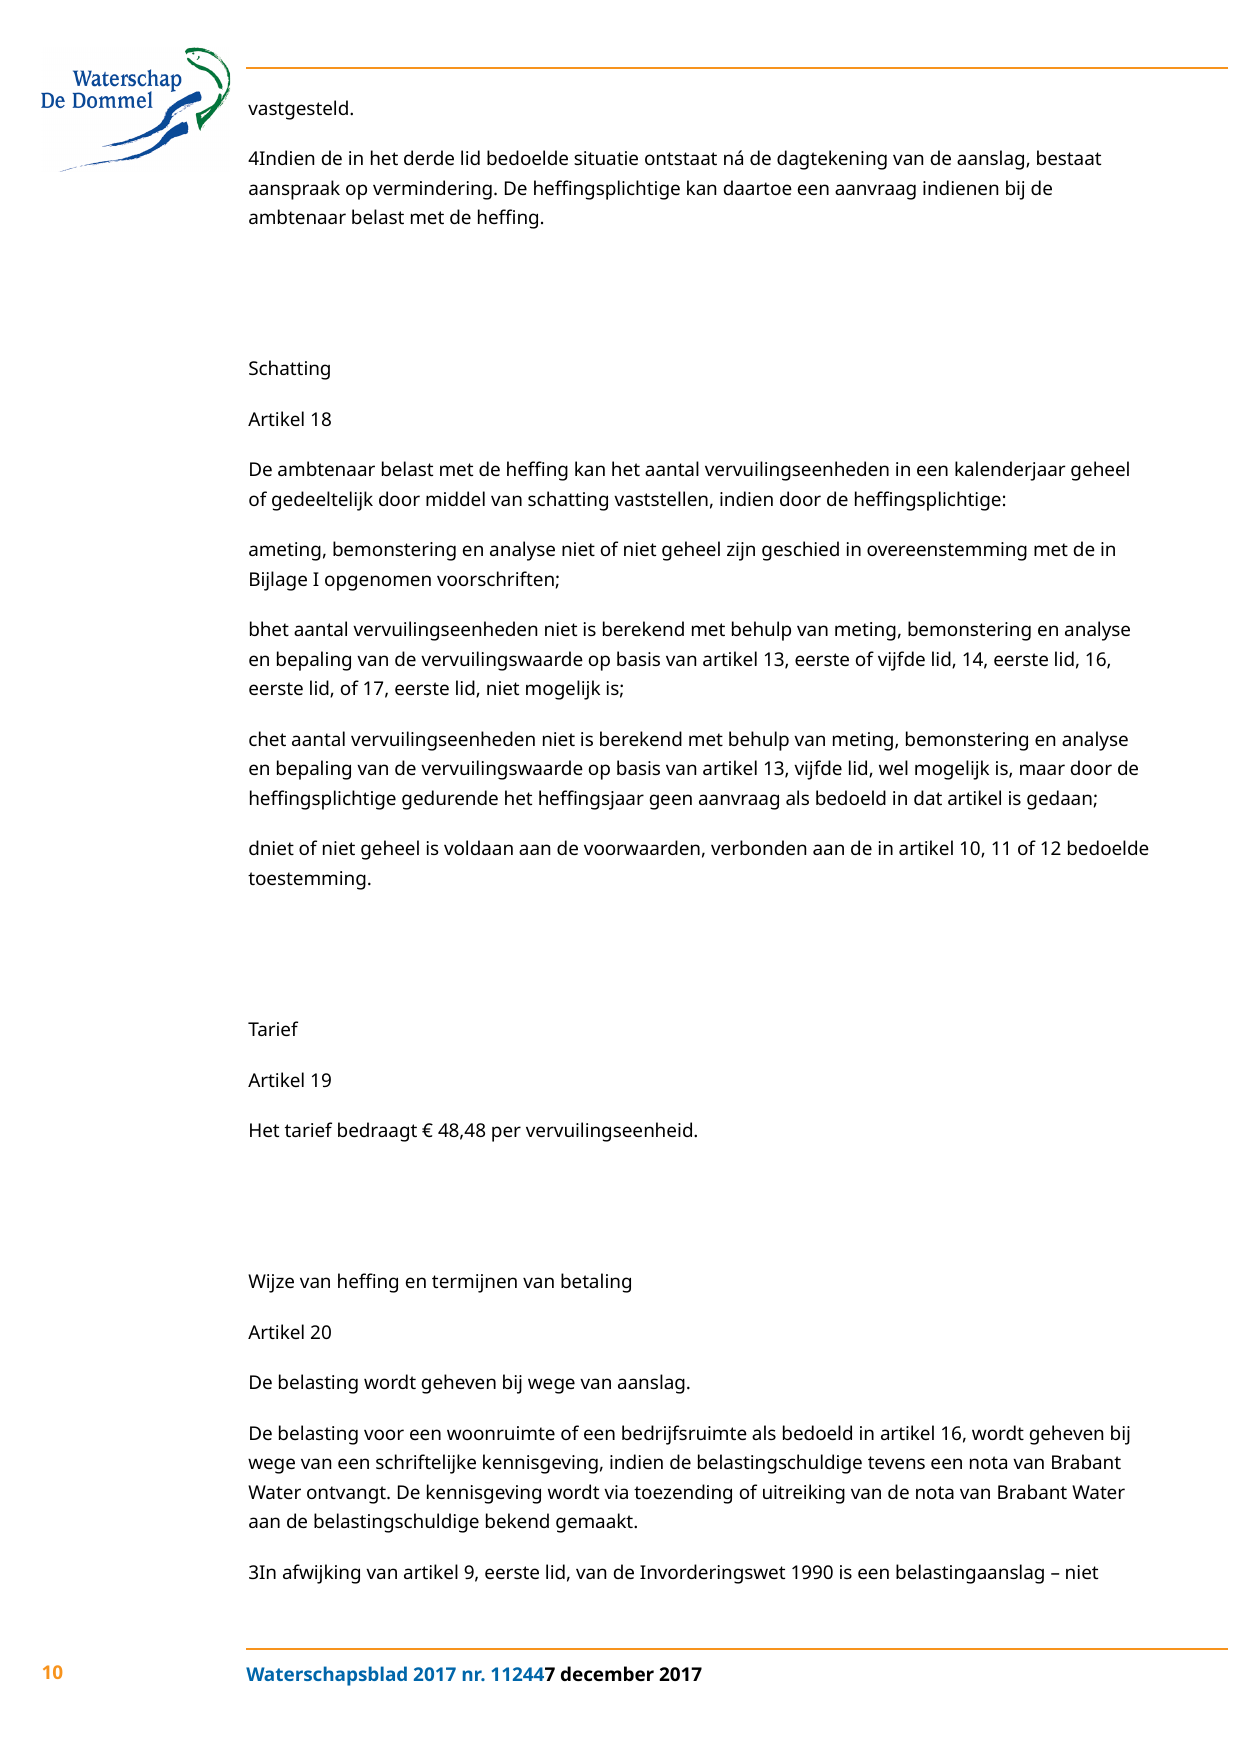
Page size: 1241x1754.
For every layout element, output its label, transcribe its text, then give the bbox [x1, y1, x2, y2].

text De belasting voor een woonruimte of een bedrijfsruimte als bedoeld in artikel 16, wordt geheven bij wege van een schriftelijke kennisgeving, indien de belastingschuldige tevens een nota van Brabant Water ontvangt. De kennisgeving wordt via toezending of uitreiking van de nota van Brabant Water aan de belastingschuldige bekend gemaakt. [248, 1420, 1152, 1534]
text Het tarief bedraagt € 48,48 per vervuilingseenheid. [248, 1117, 1152, 1143]
text bhet aantal vervuilingseenheden niet is berekend met behulp van meting, bemonstering en analyse en bepaling van de vervuilingswaarde op basis van artikel 13, eerste of vijfde lid, 14, eerste lid, 16, eerste lid, of 17, eerste lid, niet mogelijk is; [248, 616, 1152, 701]
text chet aantal vervuilingseenheden niet is berekend met behulp van meting, bemonstering en analyse en bepaling van de vervuilingswaarde op basis van artikel 13, vijfde lid, wel mogelijk is, maar door de heffingsplichtige gedurende het heffingsjaar geen aanvraag als bedoeld in dat artikel is gedaan; [248, 726, 1152, 811]
text 4Indien de in het derde lid bedoelde situatie ontstaat ná de dagtekening van de aanslag, bestaat aanspraak op vermindering. De heffingsplichtige kan daartoe een aanvraag indienen bij de ambtenaar belast met de heffing. [248, 145, 1152, 230]
text ameting, bemonstering en analyse niet of niet geheel zijn geschied in overeenstemming met de in Bijlage I opgenomen voorschriften; [248, 536, 1152, 592]
text vastgesteld. [248, 95, 1152, 121]
text Schatting [248, 356, 1152, 381]
text Tarief [248, 1016, 1152, 1042]
text 3In afwijking van artikel 9, eerste lid, van de Invorderingswet 1990 is een belastingaanslag – niet [248, 1559, 1152, 1585]
text De ambtenaar belast met de heffing kan het aantal vervuilingseenheden in een kalenderjaar geheel of gedeeltelijk door middel van schatting vaststellen, indien door de heffingsplichtige: [248, 456, 1152, 512]
picture [41, 47, 231, 172]
text dniet of niet geheel is voldaan aan de voorwaarden, verbonden aan de in artikel 10, 11 of 12 bedoelde toestemming. [248, 836, 1152, 891]
text Artikel 18 [248, 406, 1152, 432]
text De belasting wordt geheven bij wege van aanslag. [248, 1369, 1152, 1395]
text Wijze van heffing en termijnen van betaling [248, 1268, 1152, 1294]
text Artikel 20 [248, 1319, 1152, 1345]
text Artikel 19 [248, 1067, 1152, 1093]
